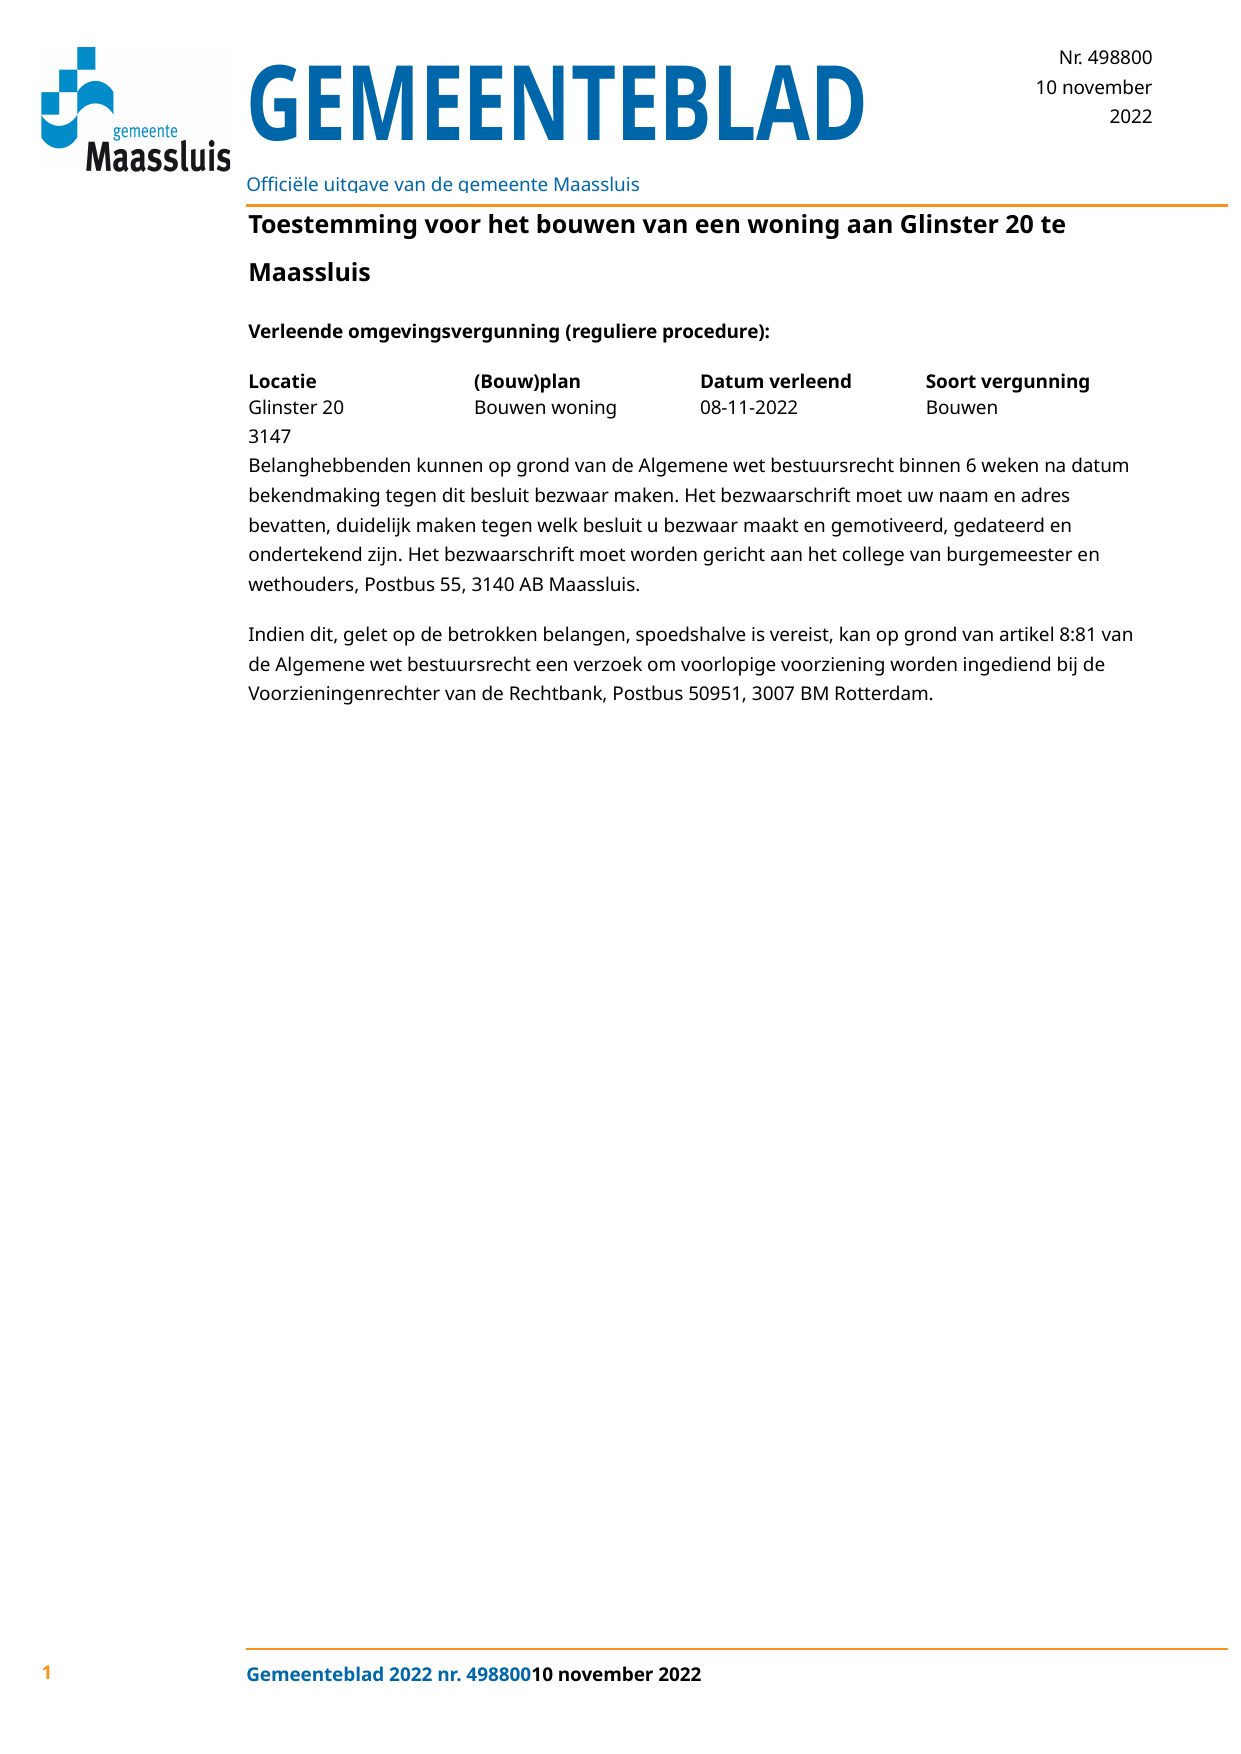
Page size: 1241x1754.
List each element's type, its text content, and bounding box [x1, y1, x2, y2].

picture [41, 47, 77, 92]
text Verleende omgevingsvergunning (reguliere procedure): [248, 318, 1152, 344]
text Belanghebbenden kunnen op grond van de Algemene wet bestuursrecht binnen 6 weken na datum bekendmaking tegen dit besluit bezwaar maken. Het bezwaarschrift moet uw naam en adres bevatten, duidelijk maken tegen welk besluit u bezwaar maakt en gemotiveerd, gedateerd en ondertekend zijn. Het bezwaarschrift moet worden gericht aan het college van burgemeester en wethouders, Postbus 55, 3140 AB Maassluis. [248, 453, 1152, 597]
text Toestemming voor het bouwen van een woning aan Glinster 20 te Maassluis [248, 207, 1152, 288]
table_header (Bouw)plan [474, 369, 700, 394]
text Indien dit, gelet op de betrokken belangen, spoedshalve is vereist, kan op grond van artikel 8:81 van de Algemene wet bestuursrecht een verzoek om voorlopige voorziening worden ingediend bij de Voorzieningenrechter van de Rechtbank, Postbus 50951, 3007 BM Rotterdam. [248, 621, 1152, 706]
table_header Datum verleend [700, 369, 926, 394]
table_header Soort vergunning [926, 369, 1152, 394]
table_cell Bouwen [926, 394, 1152, 449]
table_cell 08-11-2022 [700, 394, 926, 449]
table_header Locatie [248, 369, 474, 394]
table_cell Glinster 20 3147 [248, 394, 474, 449]
picture [41, 47, 231, 172]
table_cell Bouwen woning [474, 394, 700, 449]
